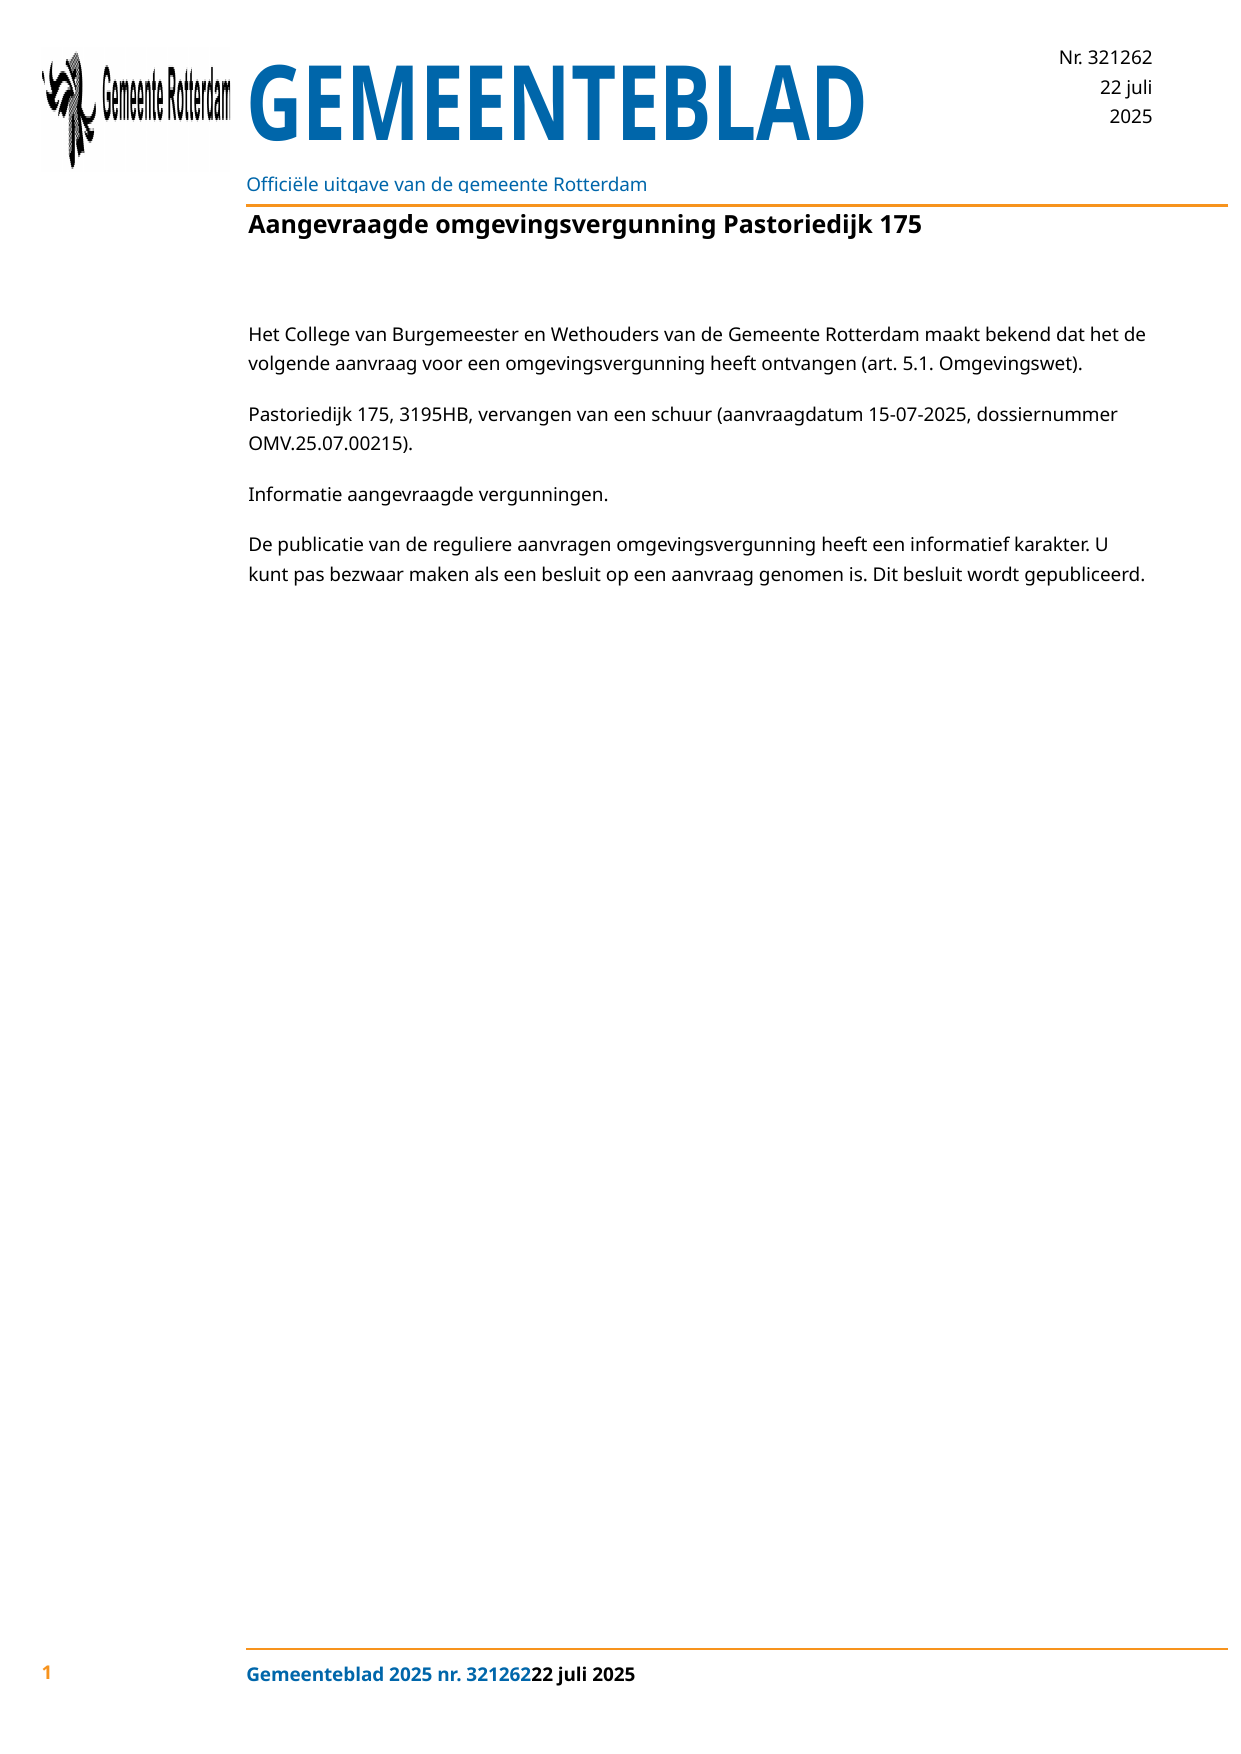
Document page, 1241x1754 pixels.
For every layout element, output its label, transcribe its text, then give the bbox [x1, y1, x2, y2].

text Pastoriedijk 175, 3195HB, vervangen van een schuur (aanvraagdatum 15-07-2025, dossiernummer OMV.25.07.00215). [248, 401, 1152, 456]
text Aangevraagde omgevingsvergunning Pastoriedijk 175 [248, 207, 1152, 241]
text Het College van Burgemeester en Wethouders van de Gemeente Rotterdam maakt bekend dat het de volgende aanvraag voor een omgevingsvergunning heeft ontvangen (art. 5.1. Omgevingswet). [248, 321, 1152, 376]
text De publicatie van de reguliere aanvragen omgevingsvergunning heeft een informatief karakter. U kunt pas bezwaar maken als een besluit op een aanvraag genomen is. Dit besluit wordt gepubliceerd. [248, 531, 1152, 586]
text Informatie aangevraagde vergunningen. [248, 481, 1152, 506]
picture [41, 47, 231, 172]
